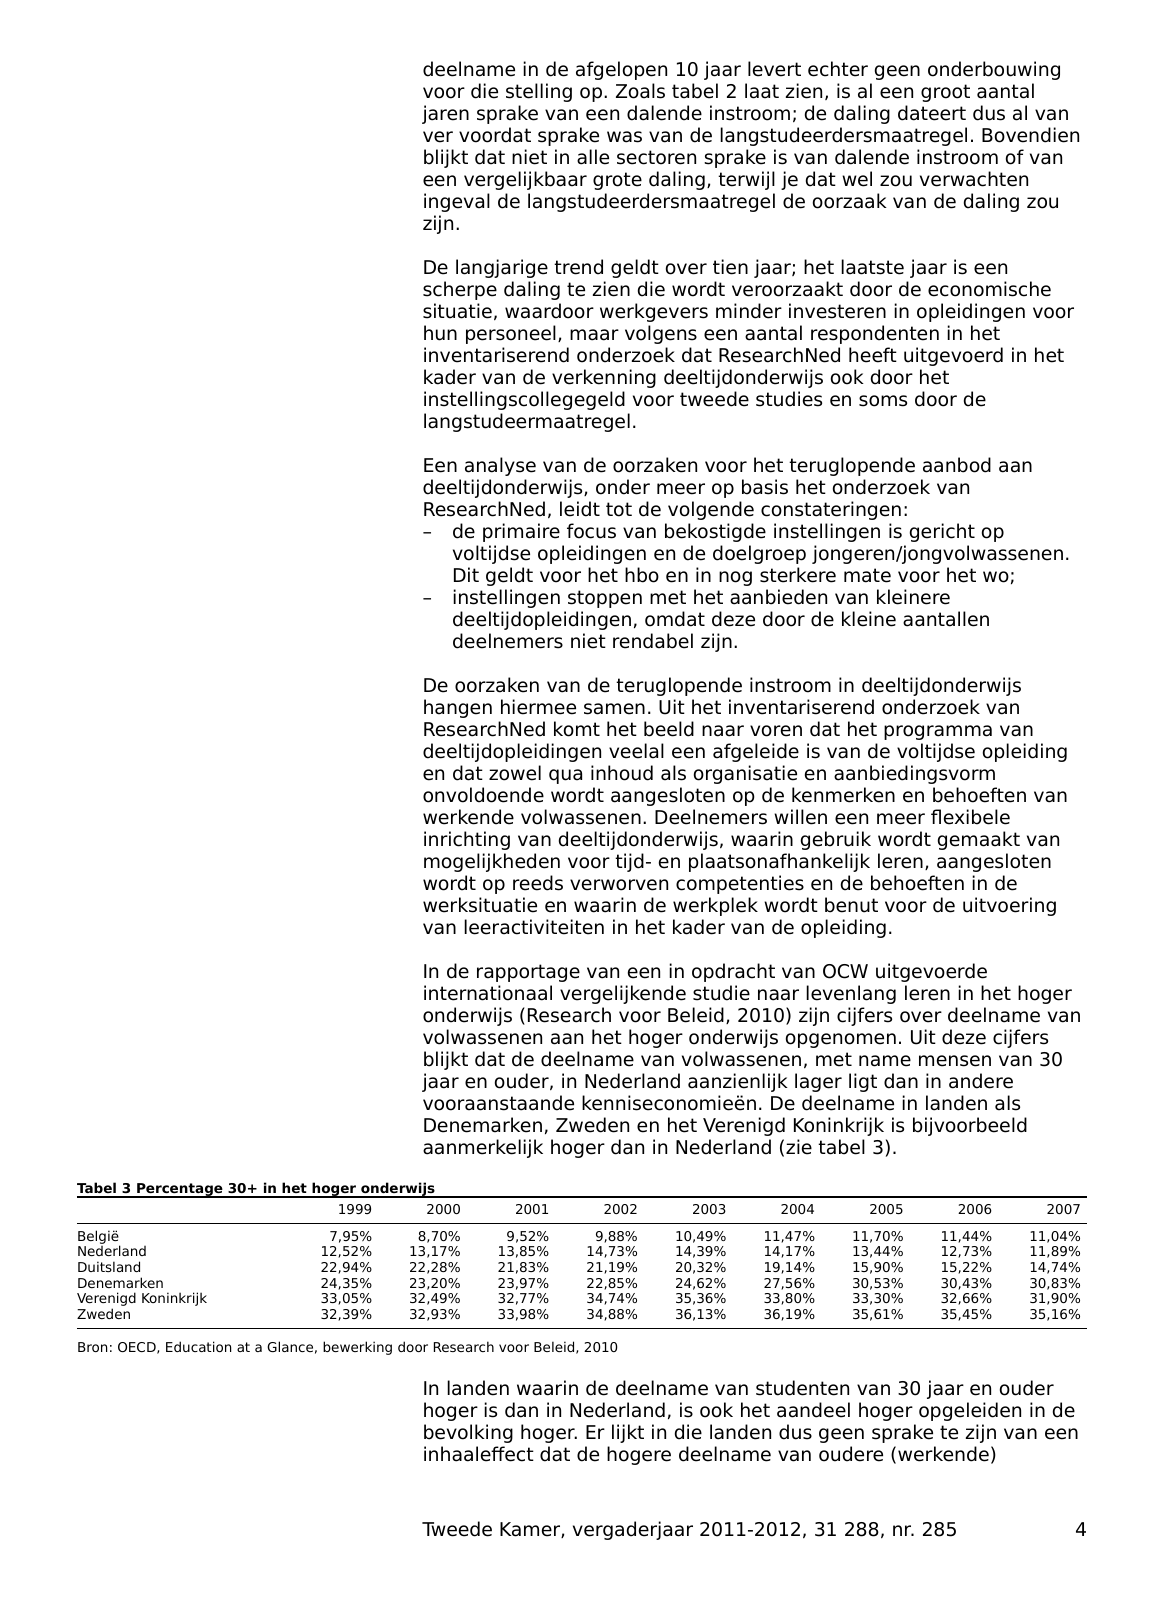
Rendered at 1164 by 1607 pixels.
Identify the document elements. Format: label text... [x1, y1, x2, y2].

table_cell 14,17% [732, 1244, 821, 1260]
table_cell 13,17% [378, 1244, 466, 1260]
table_cell 22,28% [378, 1260, 466, 1276]
table_cell 33,30% [821, 1291, 909, 1307]
table_header Tabel 3 Percentage 30+ in het hoger onderwijs [77, 1181, 1087, 1196]
table_cell 30,43% [909, 1276, 998, 1291]
table_cell 32,49% [378, 1291, 466, 1307]
table_cell Verenigd Koninkrijk [77, 1291, 289, 1307]
text – instellingen stoppen met het aanbieden van kleinere deeltijdopleidingen, omdat deze door de kleine aantallen deelnemers niet rendabel zijn. [422, 587, 1087, 653]
text De langjarige trend geldt over tien jaar; het laatste jaar is een scherpe daling te zien die wordt veroorzaakt door de economische situatie, waardoor werkgevers minder investeren in opleidingen voor hun personeel, maar volgens een aantal respondenten in het inventariserend onderzoek dat ResearchNed heeft uitgevoerd in het kader van de verkenning deeltijdonderwijs ook door het instellingscollegegeld voor tweede studies en soms door de langstudeermaatregel. [422, 257, 1087, 433]
table_cell 21,83% [466, 1260, 555, 1276]
table_cell 34,88% [555, 1307, 644, 1327]
table_cell 2006 [909, 1198, 998, 1223]
table_cell 27,56% [732, 1276, 821, 1291]
table_cell 33,98% [466, 1307, 555, 1327]
table_cell 24,62% [644, 1276, 732, 1291]
table_cell 2004 [732, 1198, 821, 1223]
table_cell 13,44% [821, 1244, 909, 1260]
table_cell 30,53% [821, 1276, 909, 1291]
table_cell 31,90% [998, 1291, 1087, 1307]
table_cell Nederland [77, 1244, 289, 1260]
table_cell 2001 [466, 1198, 555, 1223]
text In de rapportage van een in opdracht van OCW uitgevoerde internationaal vergelijkende studie naar levenlang leren in het hoger onderwijs (Research voor Beleid, 2010) zijn cijfers over deelname van volwassenen aan het hoger onderwijs opgenomen. Uit deze cijfers blijkt dat de deelname van volwassenen, met name mensen van 30 jaar en ouder, in Nederland aanzienlijk lager ligt dan in andere vooraanstaande kenniseconomieën. De deelname in landen als Denemarken, Zweden en het Verenigd Koninkrijk is bijvoorbeeld aanmerkelijk hoger dan in Nederland (zie tabel 3). [422, 961, 1087, 1159]
table_cell 19,14% [732, 1260, 821, 1276]
table_cell 2007 [998, 1198, 1087, 1223]
table_cell 32,93% [378, 1307, 466, 1327]
table_cell 35,61% [821, 1307, 909, 1327]
table_cell 1999 [289, 1198, 378, 1223]
table_cell 14,39% [644, 1244, 732, 1260]
table_cell 33,05% [289, 1291, 378, 1307]
table_cell 33,80% [732, 1291, 821, 1307]
table_cell 7,95% [289, 1224, 378, 1244]
table_cell 36,13% [644, 1307, 732, 1327]
table_cell 11,04% [998, 1224, 1087, 1244]
table_cell 2000 [378, 1198, 466, 1223]
table_cell 11,70% [821, 1224, 909, 1244]
text – de primaire focus van bekostigde instellingen is gericht op voltijdse opleidingen en de doelgroep jongeren/jongvolwassenen. Dit geldt voor het hbo en in nog sterkere mate voor het wo; [422, 521, 1087, 587]
table_cell 14,74% [998, 1260, 1087, 1276]
table_cell [77, 1198, 289, 1223]
table_cell 8,70% [378, 1224, 466, 1244]
table_cell 35,45% [909, 1307, 998, 1327]
table_cell Zweden [77, 1307, 289, 1327]
table_cell 34,74% [555, 1291, 644, 1307]
table_cell België [77, 1224, 289, 1244]
table_cell 30,83% [998, 1276, 1087, 1291]
table_cell 21,19% [555, 1260, 644, 1276]
table_cell 32,66% [909, 1291, 998, 1307]
table_cell 35,16% [998, 1307, 1087, 1327]
table_cell 35,36% [644, 1291, 732, 1307]
table_cell 12,73% [909, 1244, 998, 1260]
table_cell 23,20% [378, 1276, 466, 1291]
table_cell 14,73% [555, 1244, 644, 1260]
table_cell 12,52% [289, 1244, 378, 1260]
table_cell Bron: OECD, Education at a Glance, bewerking door Research voor Beleid, 2010 [77, 1329, 1087, 1356]
table_cell 32,39% [289, 1307, 378, 1327]
table_cell 22,85% [555, 1276, 644, 1291]
text deelname in de afgelopen 10 jaar levert echter geen onderbouwing voor die stelling op. Zoals tabel 2 laat zien, is al een groot aantal jaren sprake van een dalende instroom; de daling dateert dus al van ver voordat sprake was van de langstudeerdersmaatregel. Bovendien blijkt dat niet in alle sectoren sprake is van dalende instroom of van een vergelijkbaar grote daling, terwijl je dat wel zou verwachten ingeval de langstudeerdersmaatregel de oorzaak van de daling zou zijn. [422, 59, 1087, 235]
table_cell 11,89% [998, 1244, 1087, 1260]
table_cell 9,52% [466, 1224, 555, 1244]
table_cell 20,32% [644, 1260, 732, 1276]
table_cell Denemarken [77, 1276, 289, 1291]
table_cell Duitsland [77, 1260, 289, 1276]
table_cell 32,77% [466, 1291, 555, 1307]
table_cell 9,88% [555, 1224, 644, 1244]
table_cell 36,19% [732, 1307, 821, 1327]
table_cell 2003 [644, 1198, 732, 1223]
table_cell 15,90% [821, 1260, 909, 1276]
table_cell 23,97% [466, 1276, 555, 1291]
table_cell 10,49% [644, 1224, 732, 1244]
table_cell 24,35% [289, 1276, 378, 1291]
table_cell 13,85% [466, 1244, 555, 1260]
text In landen waarin de deelname van studenten van 30 jaar en ouder hoger is dan in Nederland, is ook het aandeel hoger opgeleiden in de bevolking hoger. Er lijkt in die landen dus geen sprake te zijn van een inhaaleffect dat de hogere deelname van oudere (werkende) [422, 1378, 1087, 1466]
text Een analyse van de oorzaken voor het teruglopende aanbod aan deeltijdonderwijs, onder meer op basis het onderzoek van ResearchNed, leidt tot de volgende constateringen: [422, 455, 1087, 521]
table_cell 22,94% [289, 1260, 378, 1276]
table_cell 11,47% [732, 1224, 821, 1244]
table_cell 15,22% [909, 1260, 998, 1276]
table_cell 2005 [821, 1198, 909, 1223]
table_cell 11,44% [909, 1224, 998, 1244]
table_cell 2002 [555, 1198, 644, 1223]
text De oorzaken van de teruglopende instroom in deeltijdonderwijs hangen hiermee samen. Uit het inventariserend onderzoek van ResearchNed komt het beeld naar voren dat het programma van deeltijdopleidingen veelal een afgeleide is van de voltijdse opleiding en dat zowel qua inhoud als organisatie en aanbiedingsvorm onvoldoende wordt aangesloten op de kenmerken en behoeften van werkende volwassenen. Deelnemers willen een meer flexibele inrichting van deeltijdonderwijs, waarin gebruik wordt gemaakt van mogelijkheden voor tijd- en plaatsonafhankelijk leren, aangesloten wordt op reeds verworven competenties en de behoeften in de werksituatie en waarin de werkplek wordt benut voor de uitvoering van leeractiviteiten in het kader van de opleiding. [422, 675, 1087, 939]
